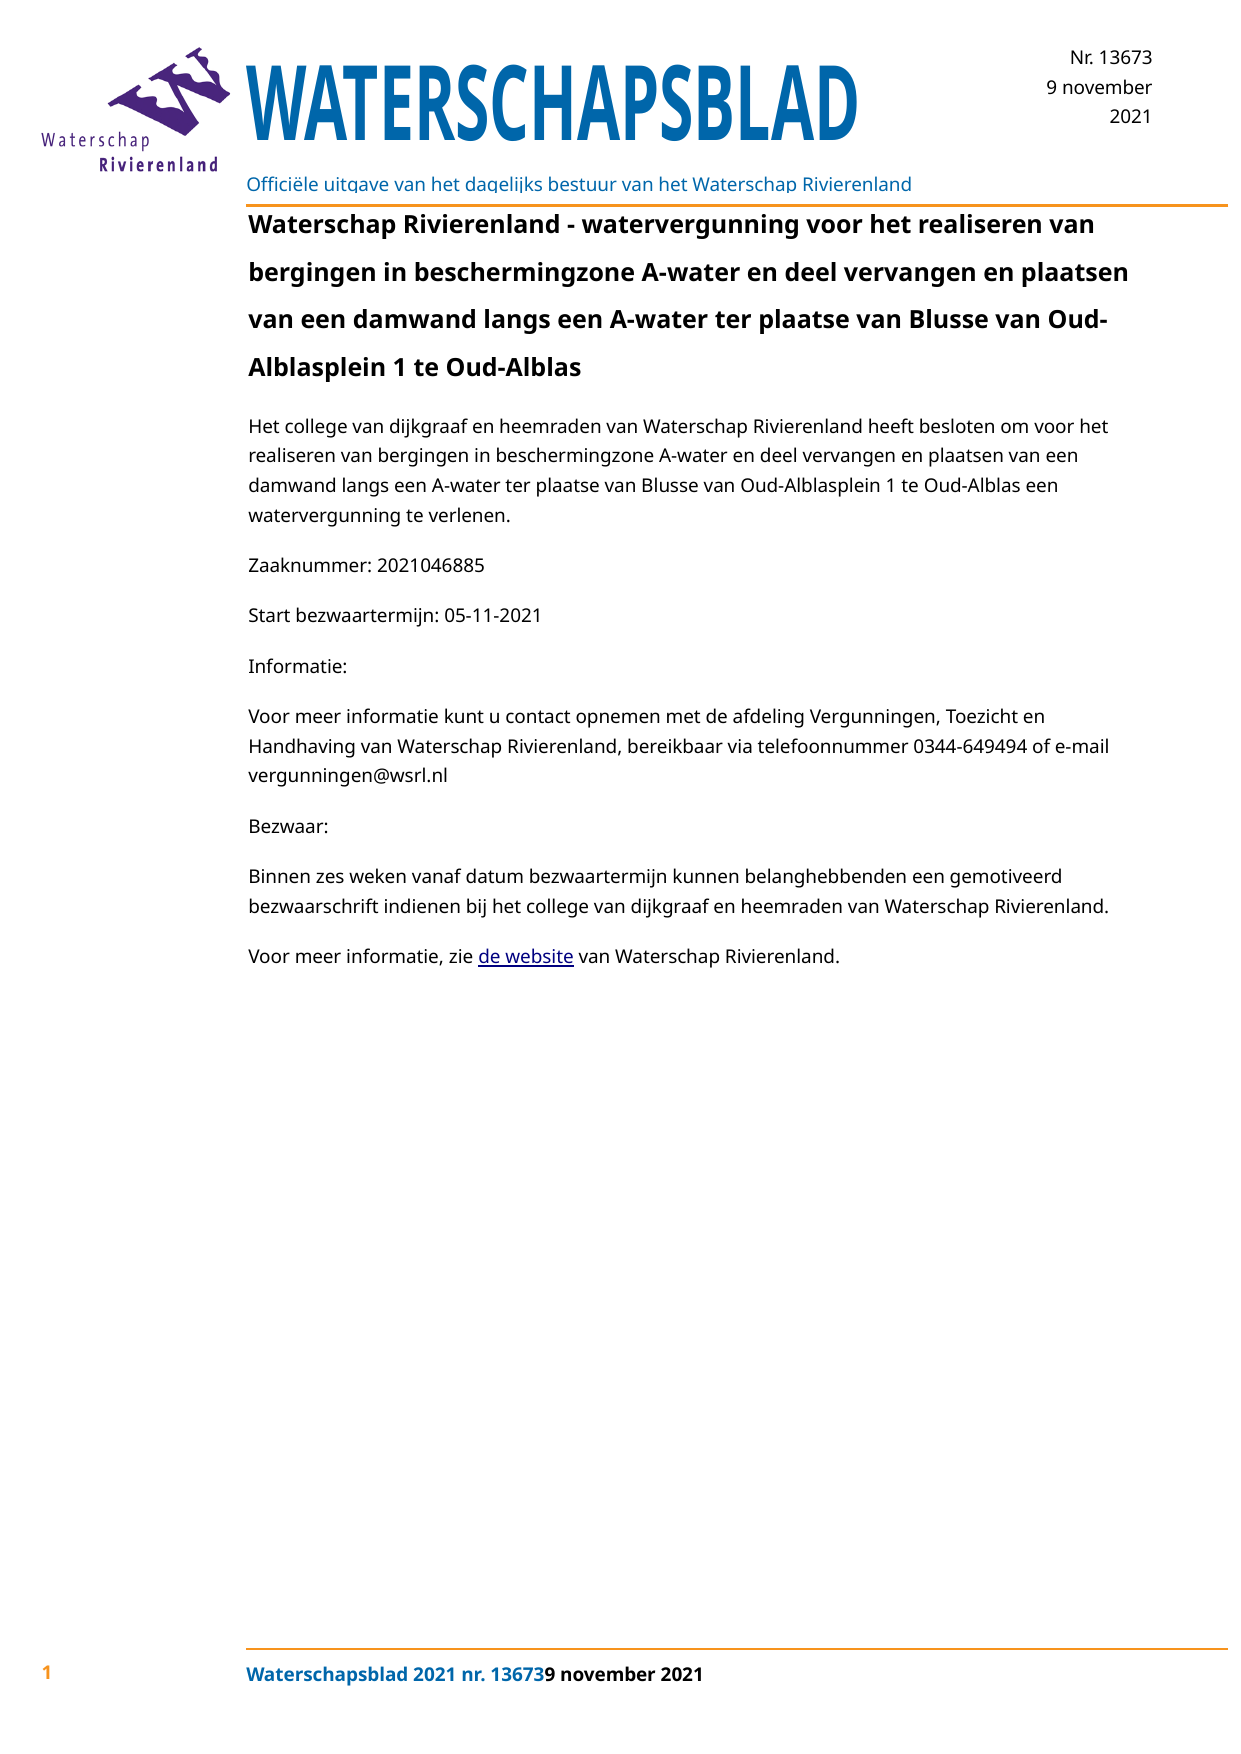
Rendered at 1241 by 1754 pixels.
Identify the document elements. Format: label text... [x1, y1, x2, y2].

text Start bezwaartermijn: 05-11-2021 [248, 603, 1152, 628]
text Voor meer informatie kunt u contact opnemen met de afdeling Vergunningen, Toezicht en Handhaving van Waterschap Rivierenland, bereikbaar via telefoonnummer 0344-649494 of e-mail vergunningen@wsrl.nl [248, 703, 1152, 788]
text Het college van dijkgraaf en heemraden van Waterschap Rivierenland heeft besloten om voor het realiseren van bergingen in beschermingzone A-water en deel vervangen en plaatsen van een damwand langs een A-water ter plaatse van Blusse van Oud-Alblasplein 1 te Oud-Alblas een watervergunning te verlenen. [248, 413, 1152, 528]
text Voor meer informatie, zie de website van Waterschap Rivierenland. [248, 943, 1152, 969]
text Zaaknummer: 2021046885 [248, 552, 1152, 578]
text Binnen zes weken vanaf datum bezwaartermijn kunnen belanghebbenden een gemotiveerd bezwaarschrift indienen bij het college van dijkgraaf en heemraden van Waterschap Rivierenland. [248, 863, 1152, 919]
picture [41, 47, 231, 172]
text Informatie: [248, 653, 1152, 679]
text Waterschap Rivierenland - watervergunning voor het realiseren van bergingen in beschermingzone A-water en deel vervangen en plaatsen van een damwand langs een A-water ter plaatse van Blusse van Oud-Alblasplein 1 te Oud-Alblas [248, 207, 1152, 384]
text Bezwaar: [248, 813, 1152, 839]
